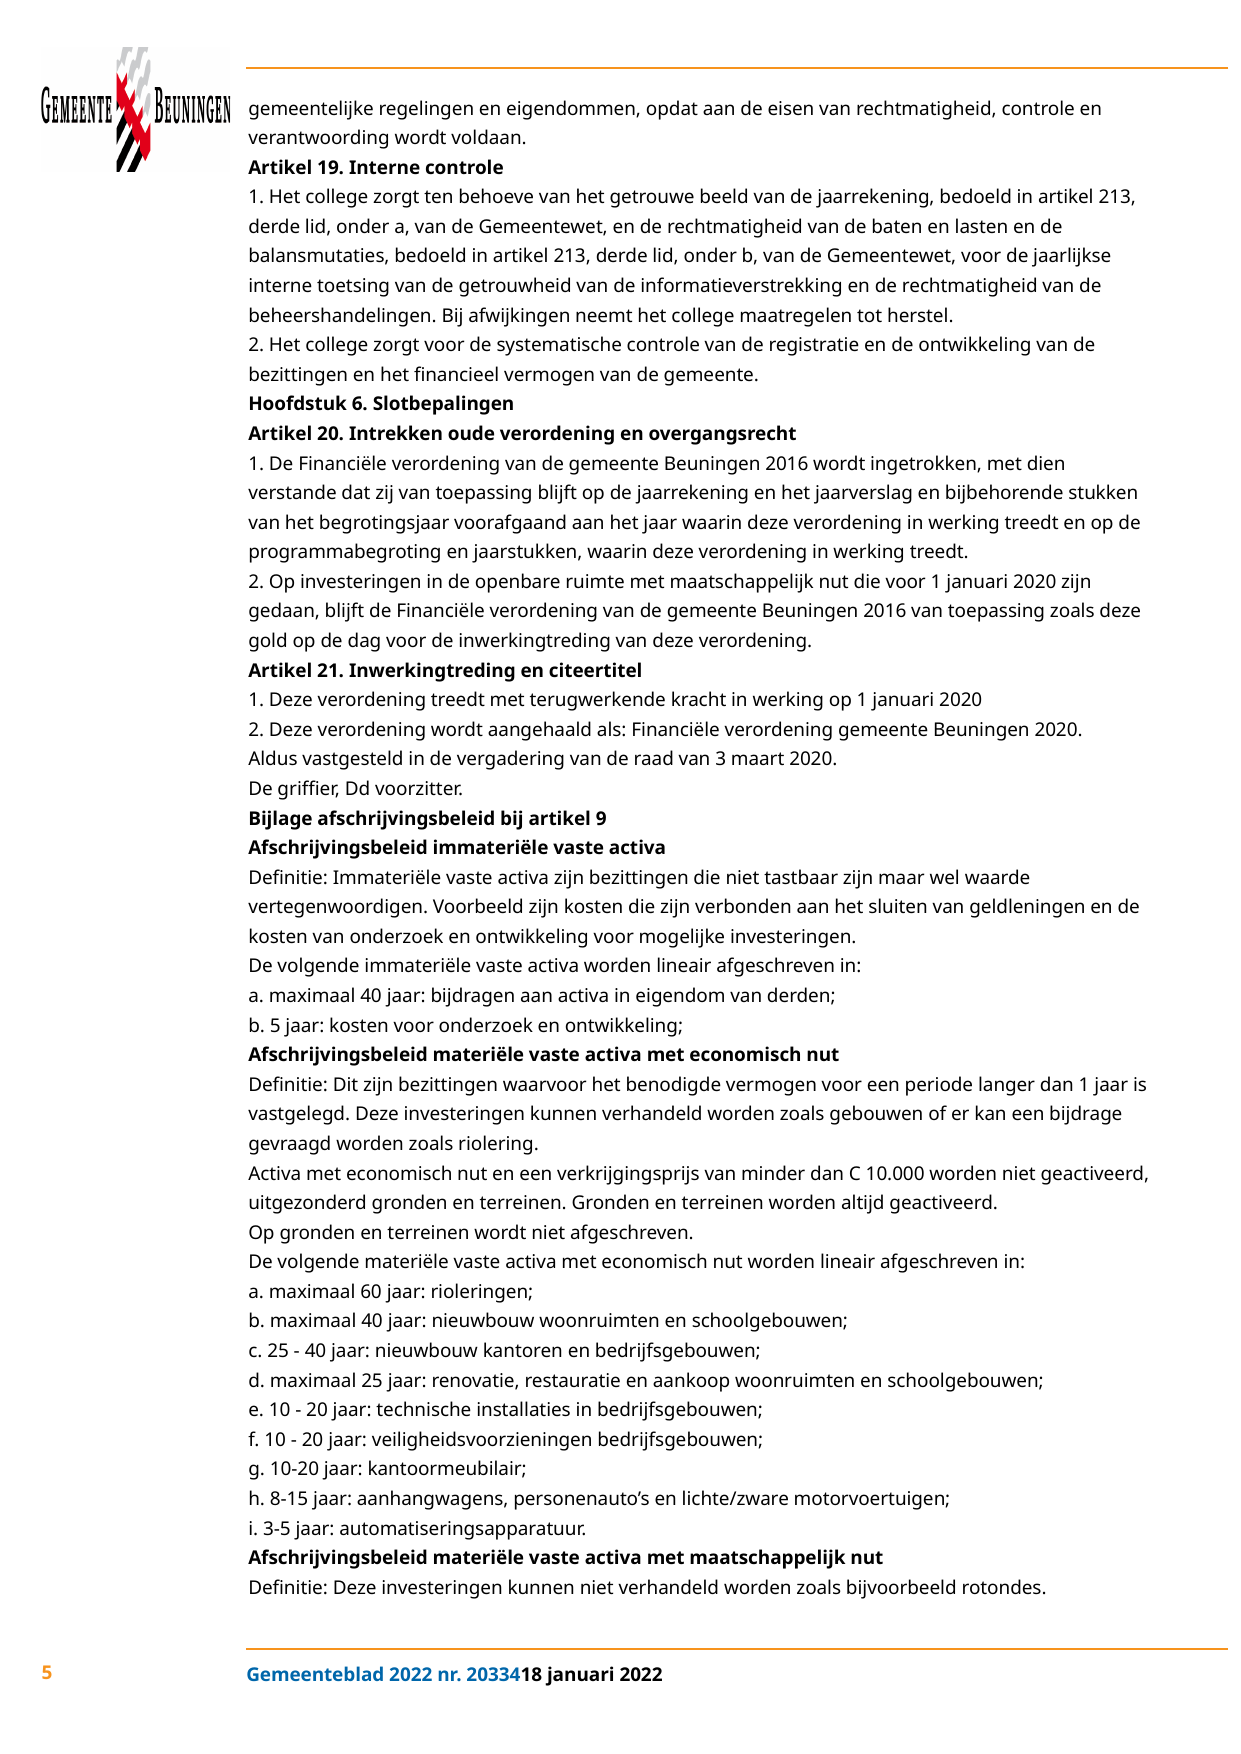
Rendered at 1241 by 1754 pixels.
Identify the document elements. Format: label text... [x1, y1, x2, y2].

text i. 3-5 jaar: automatiseringsapparatuur. [248, 1515, 1152, 1541]
text 2. Het college zorgt voor de systematische controle van de registratie en de ontwikkeling van de bezittingen en het financieel vermogen van de gemeente. [248, 331, 1152, 387]
text a. maximaal 40 jaar: bijdragen aan activa in eigendom van derden; [248, 982, 1152, 1008]
text b. 5 jaar: kosten voor onderzoek en ontwikkeling; [248, 1012, 1152, 1038]
text De volgende immateriële vaste activa worden lineair afgeschreven in: [248, 953, 1152, 978]
text g. 10-20 jaar: kantoormeubilair; [248, 1456, 1152, 1481]
text Artikel 21. Inwerkingtreding en citeertitel [248, 657, 1152, 683]
text c. 25 - 40 jaar: nieuwbouw kantoren en bedrijfsgebouwen; [248, 1337, 1152, 1363]
text De volgende materiële vaste activa met economisch nut worden lineair afgeschreven in: [248, 1248, 1152, 1274]
text 1. De Financiële verordening van de gemeente Beuningen 2016 wordt ingetrokken, met dien verstande dat zij van toepassing blijft op de jaarrekening en het jaarverslag en bijbehorende stukken van het begrotingsjaar voorafgaand aan het jaar waarin deze verordening in werking treedt en op de programmabegroting en jaarstukken, waarin deze verordening in werking treedt. [248, 450, 1152, 564]
text a. maximaal 60 jaar: rioleringen; [248, 1278, 1152, 1304]
text Definitie: Dit zijn bezittingen waarvoor het benodigde vermogen voor een periode langer dan 1 jaar is vastgelegd. Deze investeringen kunnen verhandeld worden zoals gebouwen of er kan een bijdrage gevraagd worden zoals riolering. [248, 1071, 1152, 1156]
text Artikel 20. Intrekken oude verordening en overgangsrecht [248, 420, 1152, 446]
text d. maximaal 25 jaar: renovatie, restauratie en aankoop woonruimten en schoolgebouwen; [248, 1367, 1152, 1393]
text h. 8-15 jaar: aanhangwagens, personenauto’s en lichte/zware motorvoertuigen; [248, 1485, 1152, 1511]
text Afschrijvingsbeleid materiële vaste activa met maatschappelijk nut [248, 1544, 1152, 1570]
text Afschrijvingsbeleid immateriële vaste activa [248, 834, 1152, 860]
text Op gronden en terreinen wordt niet afgeschreven. [248, 1219, 1152, 1245]
text 1. Het college zorgt ten behoeve van het getrouwe beeld van de jaarrekening, bedoeld in artikel 213, derde lid, onder a, van de Gemeentewet, en de rechtmatigheid van de baten en lasten en de balansmutaties, bedoeld in artikel 213, derde lid, onder b, van de Gemeentewet, voor de jaarlijkse interne toetsing van de getrouwheid van de informatieverstrekking en de rechtmatigheid van de beheershandelingen. Bij afwijkingen neemt het college maatregelen tot herstel. [248, 183, 1152, 328]
text gemeentelijke regelingen en eigendommen, opdat aan de eisen van rechtmatigheid, controle en verantwoording wordt voldaan. [248, 95, 1152, 150]
text Afschrijvingsbeleid materiële vaste activa met economisch nut [248, 1041, 1152, 1067]
text Activa met economisch nut en een verkrijgingsprijs van minder dan C 10.000 worden niet geactiveerd, uitgezonderd gronden en terreinen. Gronden en terreinen worden altijd geactiveerd. [248, 1160, 1152, 1215]
picture [41, 47, 231, 172]
text Hoofdstuk 6. Slotbepalingen [248, 391, 1152, 416]
text Bijlage afschrijvingsbeleid bij artikel 9 [248, 805, 1152, 831]
text e. 10 - 20 jaar: technische installaties in bedrijfsgebouwen; [248, 1396, 1152, 1422]
text 2. Op investeringen in de openbare ruimte met maatschappelijk nut die voor 1 januari 2020 zijn gedaan, blijft de Financiële verordening van de gemeente Beuningen 2016 van toepassing zoals deze gold op de dag voor de inwerkingtreding van deze verordening. [248, 568, 1152, 653]
text 1. Deze verordening treedt met terugwerkende kracht in werking op 1 januari 2020 [248, 686, 1152, 712]
text De griffier, Dd voorzitter. [248, 775, 1152, 801]
text Definitie: Immateriële vaste activa zijn bezittingen die niet tastbaar zijn maar wel waarde vertegenwoordigen. Voorbeeld zijn kosten die zijn verbonden aan het sluiten van geldleningen en de kosten van onderzoek en ontwikkeling voor mogelijke investeringen. [248, 864, 1152, 949]
text Definitie: Deze investeringen kunnen niet verhandeld worden zoals bijvoorbeeld rotondes. [248, 1574, 1152, 1600]
text Aldus vastgesteld in de vergadering van de raad van 3 maart 2020. [248, 746, 1152, 771]
text f. 10 - 20 jaar: veiligheidsvoorzieningen bedrijfsgebouwen; [248, 1426, 1152, 1452]
text b. maximaal 40 jaar: nieuwbouw woonruimten en schoolgebouwen; [248, 1308, 1152, 1333]
text 2. Deze verordening wordt aangehaald als: Financiële verordening gemeente Beuningen 2020. [248, 716, 1152, 742]
text Artikel 19. Interne controle [248, 154, 1152, 180]
